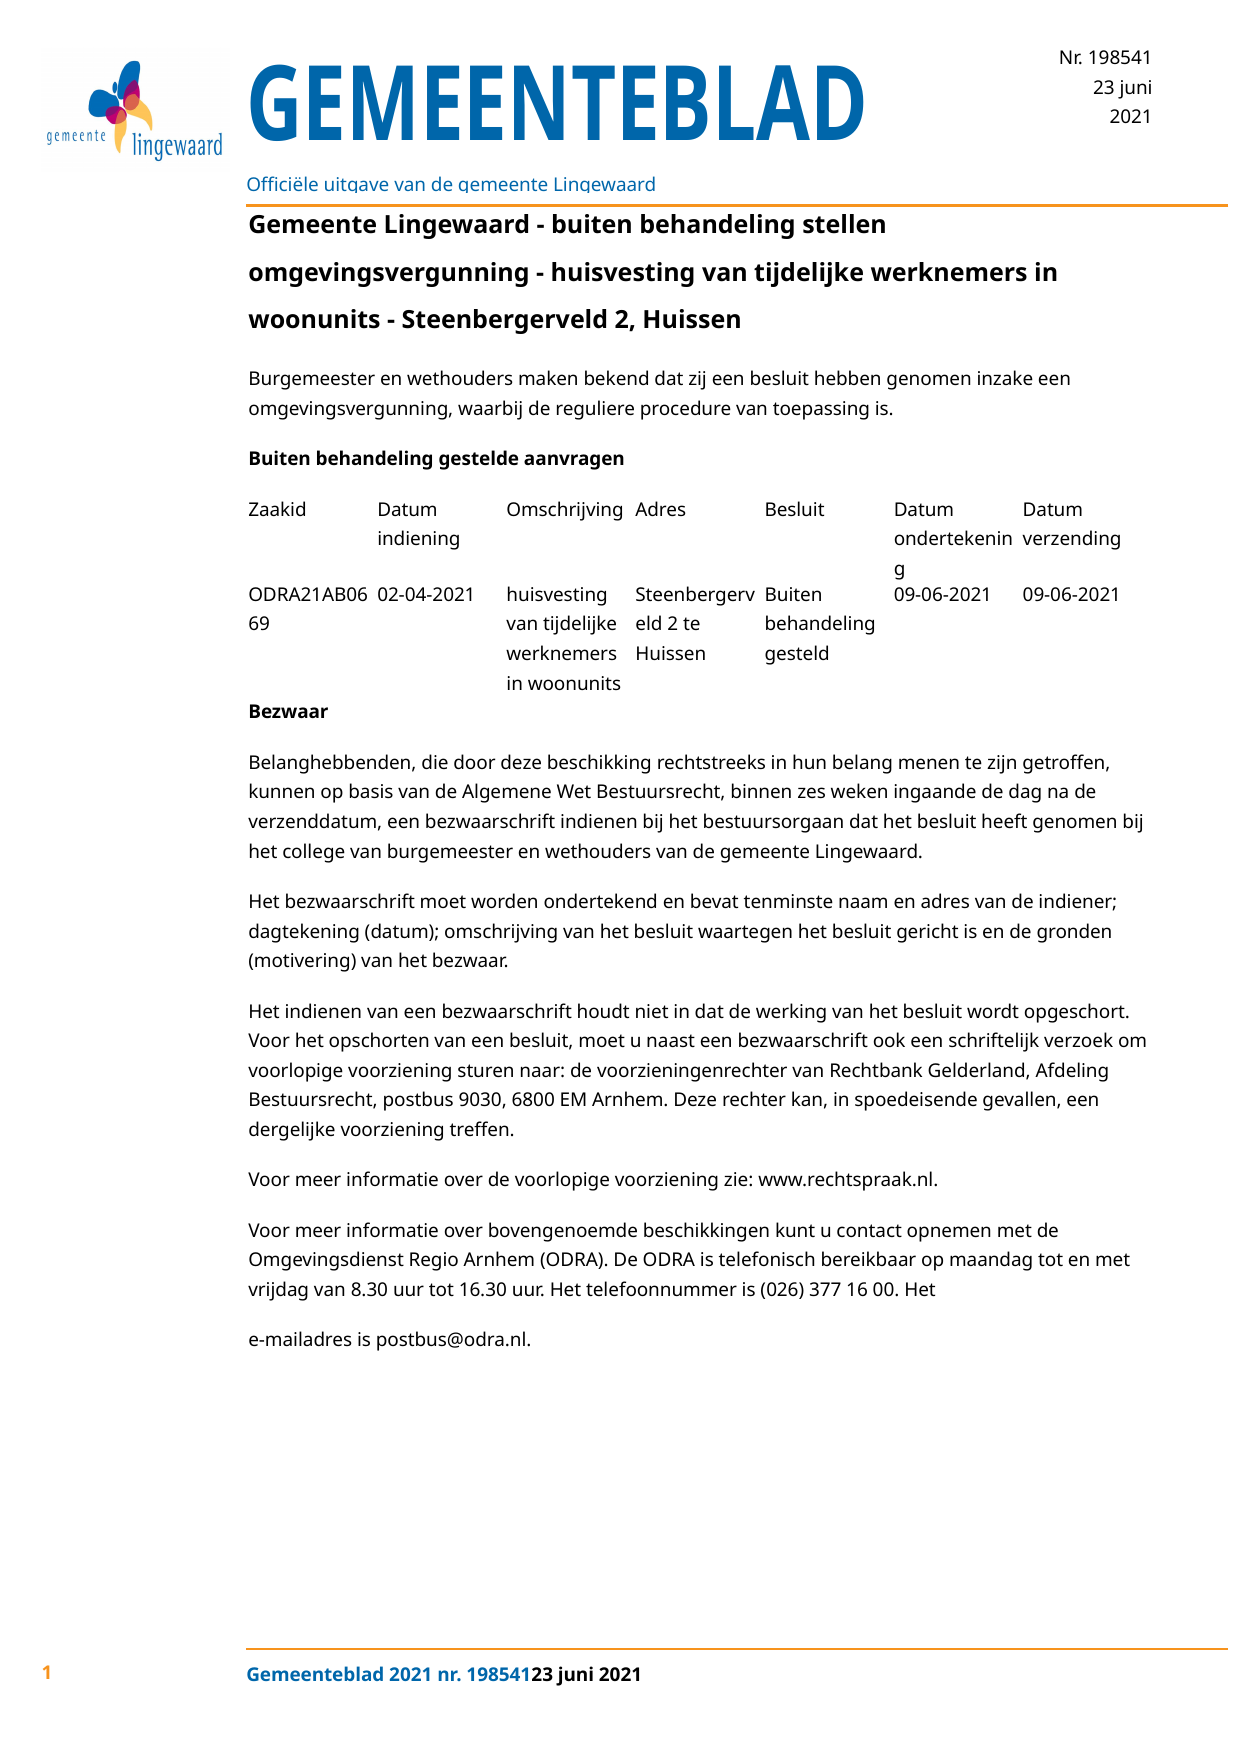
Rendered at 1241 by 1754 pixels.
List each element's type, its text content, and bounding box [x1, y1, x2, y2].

table_header Datum indiening [377, 496, 506, 581]
table_cell huisvesting van tijdelijke werknemers in woonunits [506, 581, 635, 695]
text Voor meer informatie over bovengenoemde beschikkingen kunt u contact opnemen met de Omgevingsdienst Regio Arnhem (ODRA). De ODRA is telefonisch bereikbaar op maandag tot en met vrijdag van 8.30 uur tot 16.30 uur. Het telefoonnummer is (026) 377 16 00. Het [248, 1217, 1152, 1302]
table_cell 09-06-2021 [1023, 581, 1152, 695]
table_header Adres [635, 496, 764, 581]
table_header Omschrijving [506, 496, 635, 581]
text Bezwaar [248, 699, 1152, 724]
table_header Zaakid [248, 496, 377, 581]
table_cell 09-06-2021 [894, 581, 1022, 695]
table_cell 02-04-2021 [377, 581, 506, 695]
text Buiten behandeling gestelde aanvragen [248, 446, 1152, 471]
text Het indienen van een bezwaarschrift houdt niet in dat de werking van het besluit wordt opgeschort. Voor het opschorten van een besluit, moet u naast een bezwaarschrift ook een schriftelijk verzoek om voorlopige voorziening sturen naar: de voorzieningenrechter van Rechtbank Gelderland, Afdeling Bestuursrecht, postbus 9030, 6800 EM Arnhem. Deze rechter kan, in spoedeisende gevallen, een dergelijke voorziening treffen. [248, 998, 1152, 1142]
text Voor meer informatie over de voorlopige voorziening zie: www.rechtspraak.nl. [248, 1167, 1152, 1192]
text Belanghebbenden, die door deze beschikking rechtstreeks in hun belang menen te zijn getroffen, kunnen op basis van de Algemene Wet Bestuursrecht, binnen zes weken ingaande de dag na de verzenddatum, een bezwaarschrift indienen bij het bestuursorgaan dat het besluit heeft genomen bij het college van burgemeester en wethouders van de gemeente Lingewaard. [248, 749, 1152, 863]
table_cell Steenbergerveld 2 te Huissen [635, 581, 764, 695]
text Gemeente Lingewaard - buiten behandeling stellen omgevingsvergunning - huisvesting van tijdelijke werknemers in woonunits - Steenbergerveld 2, Huissen [248, 207, 1152, 336]
picture [41, 47, 231, 172]
table_cell ODRA21AB0669 [248, 581, 377, 695]
text Burgemeester en wethouders maken bekend dat zij een besluit hebben genomen inzake een omgevingsvergunning, waarbij de reguliere procedure van toepassing is. [248, 366, 1152, 421]
table_cell Buiten behandeling gesteld [764, 581, 893, 695]
table_header Datum ondertekening [894, 496, 1022, 581]
text e-mailadres is postbus@odra.nl. [248, 1327, 1152, 1352]
table_header Besluit [764, 496, 893, 581]
table_header Datum verzending [1023, 496, 1152, 581]
text Het bezwaarschrift moet worden ondertekend en bevat tenminste naam en adres van de indiener; dagtekening (datum); omschrijving van het besluit waartegen het besluit gericht is en de gronden (motivering) van het bezwaar. [248, 888, 1152, 973]
